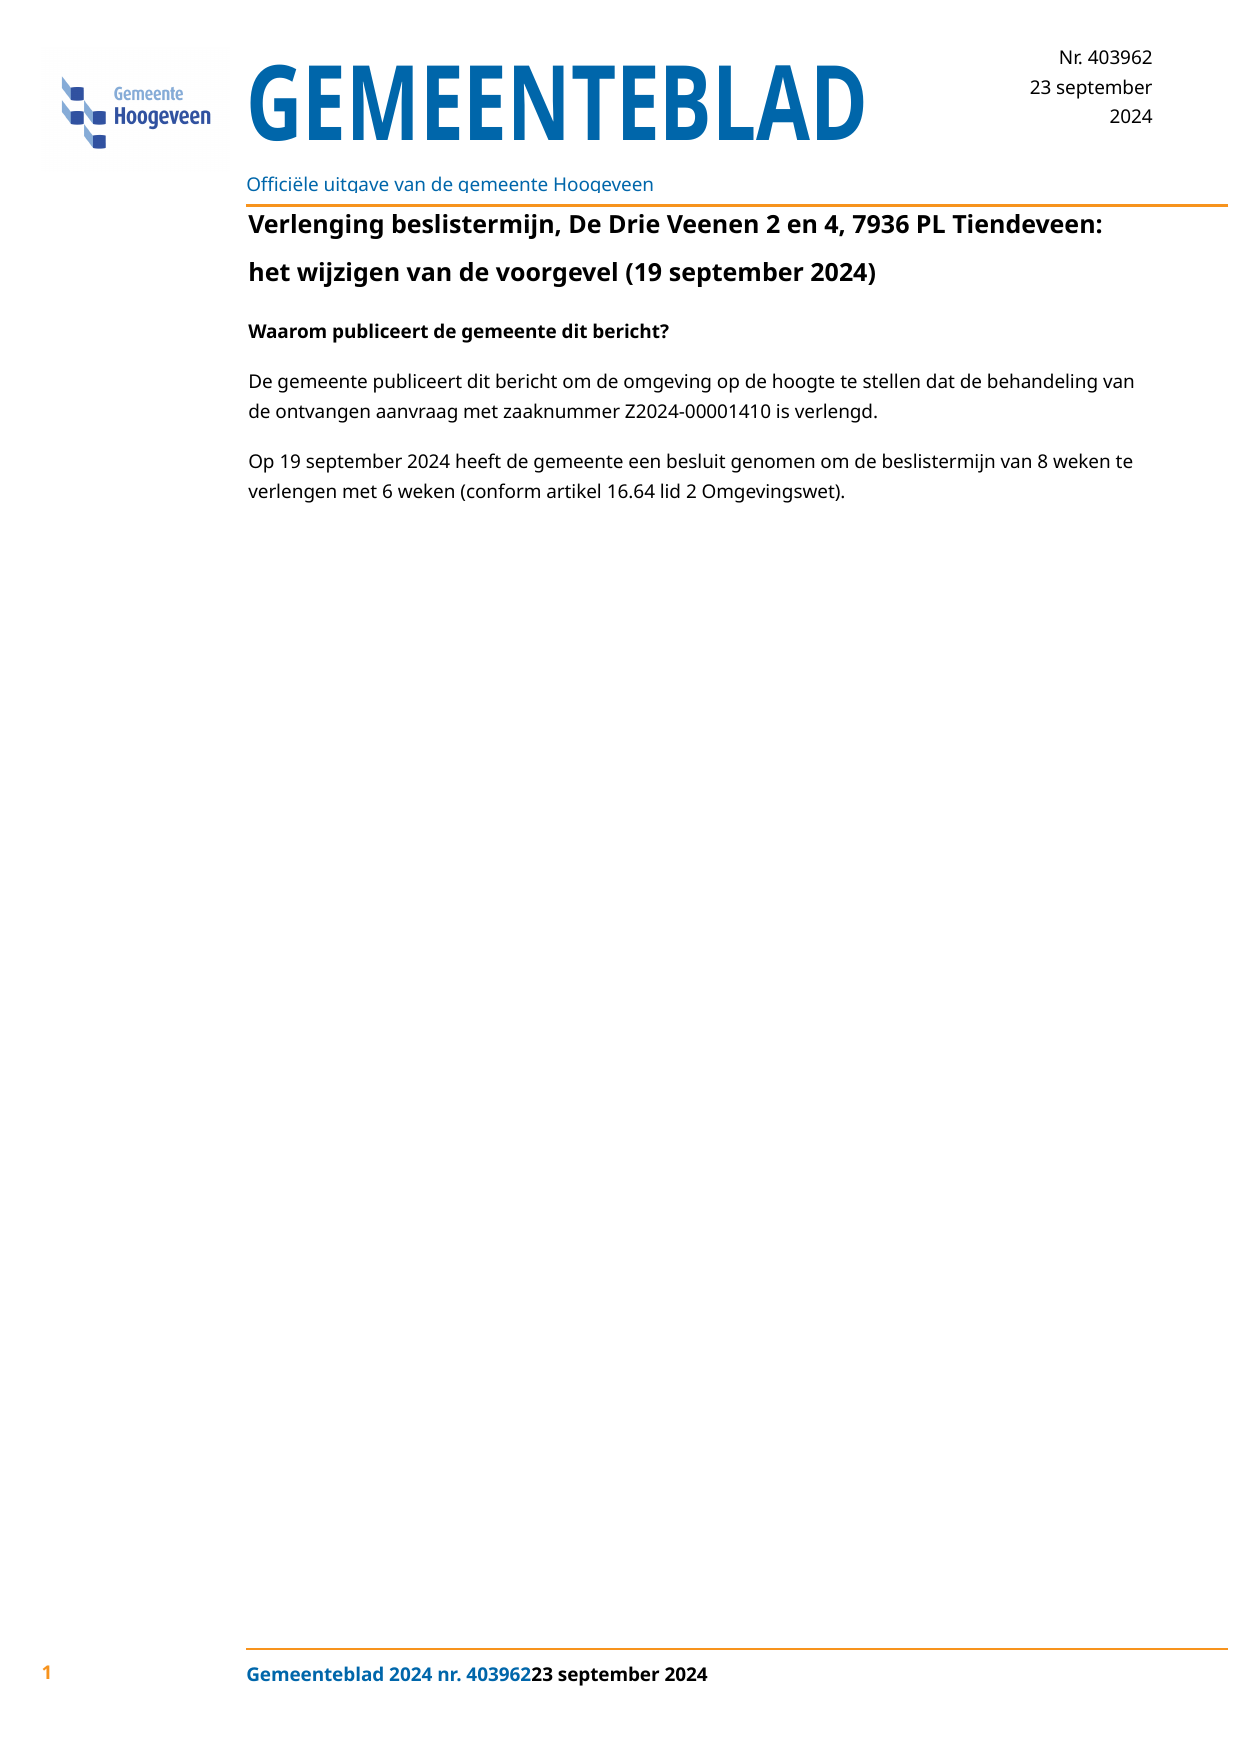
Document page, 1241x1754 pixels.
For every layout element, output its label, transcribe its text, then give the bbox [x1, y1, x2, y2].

text Op 19 september 2024 heeft de gemeente een besluit genomen om de beslistermijn van 8 weken te verlengen met 6 weken (conform artikel 16.64 lid 2 Omgevingswet). [248, 448, 1152, 504]
text Waarom publiceert de gemeente dit bericht? [248, 318, 1152, 344]
picture [41, 47, 231, 172]
text De gemeente publiceert dit bericht om de omgeving op de hoogte te stellen dat de behandeling van de ontvangen aanvraag met zaaknummer Z2024-00001410 is verlengd. [248, 368, 1152, 424]
text Verlenging beslistermijn, De Drie Veenen 2 en 4, 7936 PL Tiendeveen: het wijzigen van de voorgevel (19 september 2024) [248, 207, 1152, 288]
